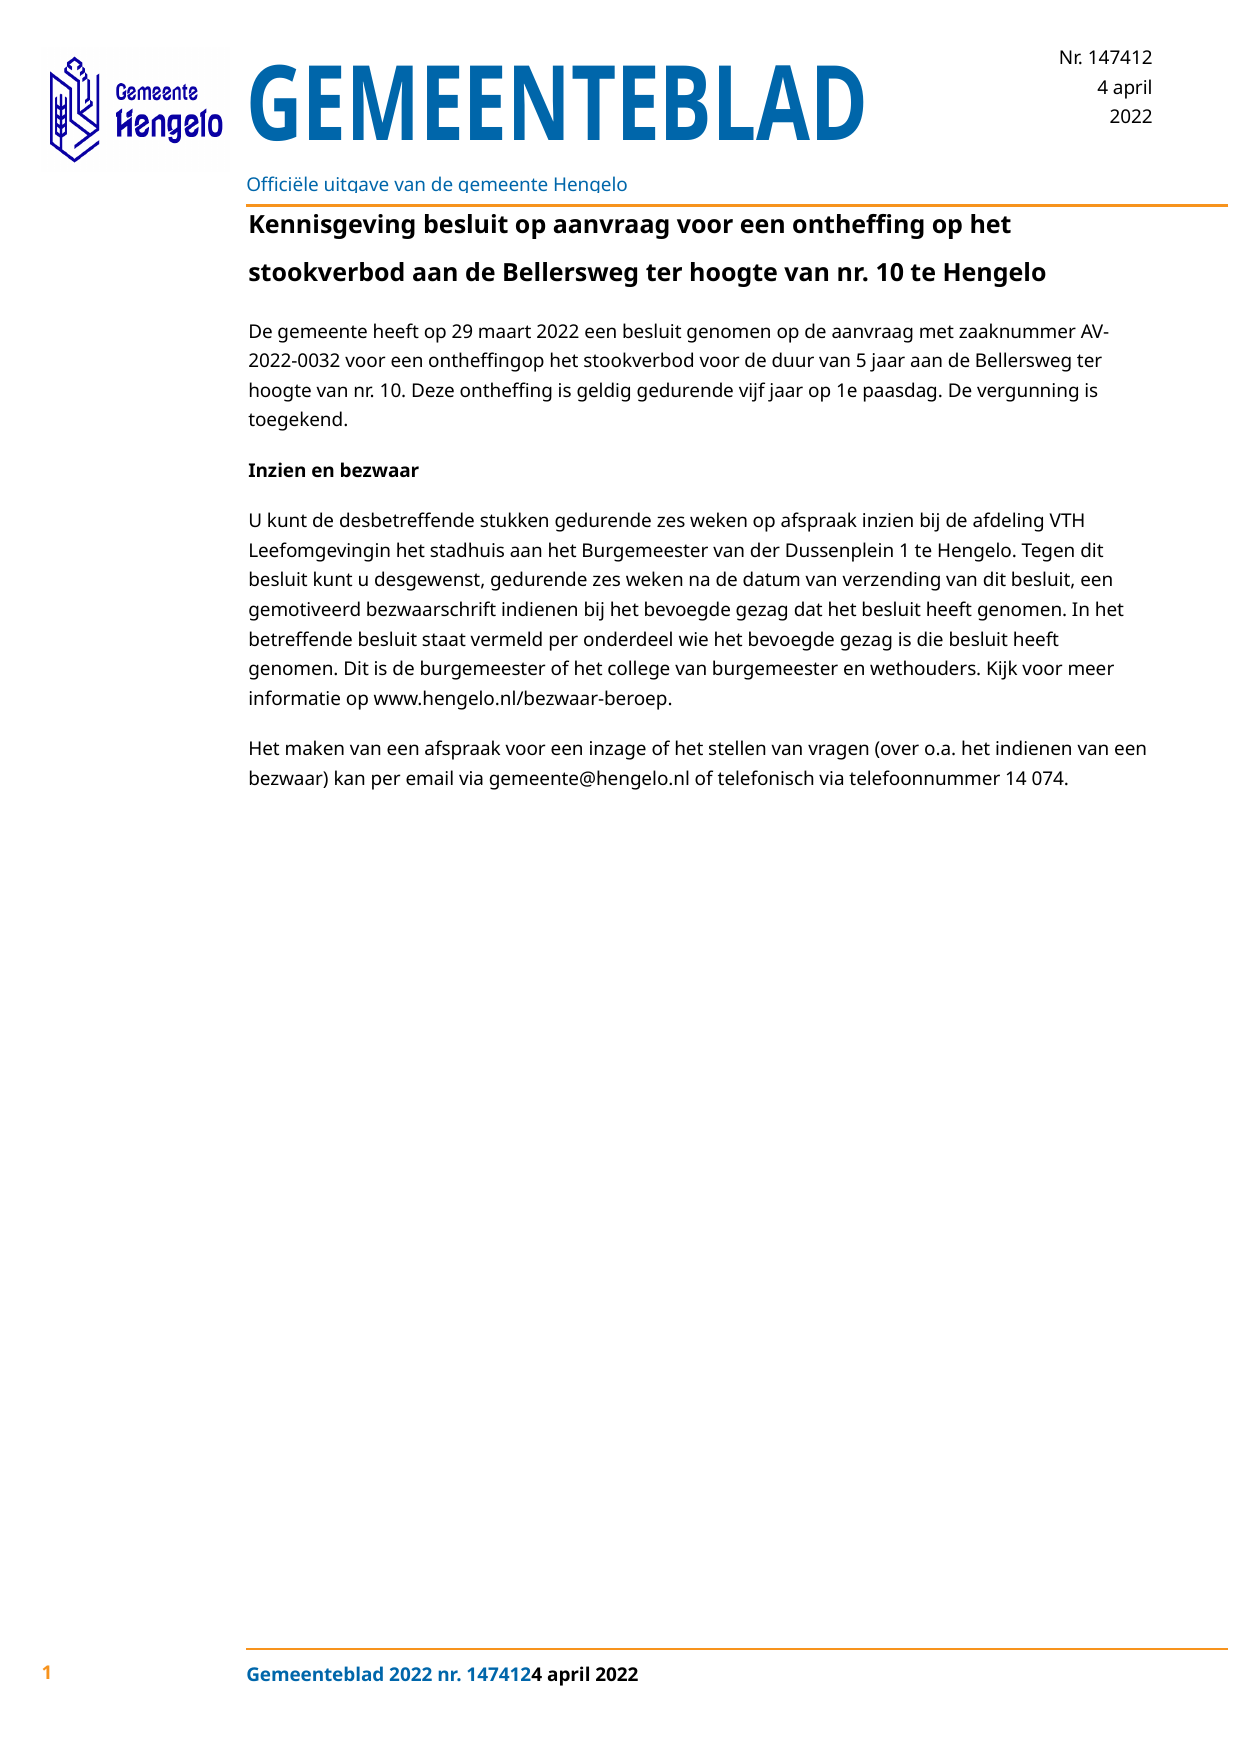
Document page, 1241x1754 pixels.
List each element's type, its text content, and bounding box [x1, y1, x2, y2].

text Kennisgeving besluit op aanvraag voor een ontheffing op het stookverbod aan de Bellersweg ter hoogte van nr. 10 te Hengelo [248, 207, 1152, 288]
picture [41, 47, 231, 172]
text Inzien en bezwaar [248, 457, 1152, 483]
text U kunt de desbetreffende stukken gedurende zes weken op afspraak inzien bij de afdeling VTH Leefomgevingin het stadhuis aan het Burgemeester van der Dussenplein 1 te Hengelo. Tegen dit besluit kunt u desgewenst, gedurende zes weken na de datum van verzending van dit besluit, een gemotiveerd bezwaarschrift indienen bij het bevoegde gezag dat het besluit heeft genomen. In het betreffende besluit staat vermeld per onderdeel wie het bevoegde gezag is die besluit heeft genomen. Dit is de burgemeester of het college van burgemeester en wethouders. Kijk voor meer informatie op www.hengelo.nl/bezwaar-beroep. [248, 507, 1152, 711]
text De gemeente heeft op 29 maart 2022 een besluit genomen op de aanvraag met zaaknummer AV-2022-0032 voor een ontheffingop het stookverbod voor de duur van 5 jaar aan de Bellersweg ter hoogte van nr. 10. Deze ontheffing is geldig gedurende vijf jaar op 1e paasdag. De vergunning is toegekend. [248, 318, 1152, 432]
text Het maken van een afspraak voor een inzage of het stellen van vragen (over o.a. het indienen van een bezwaar) kan per email via gemeente@hengelo.nl of telefonisch via telefoonnummer 14 074. [248, 735, 1152, 791]
